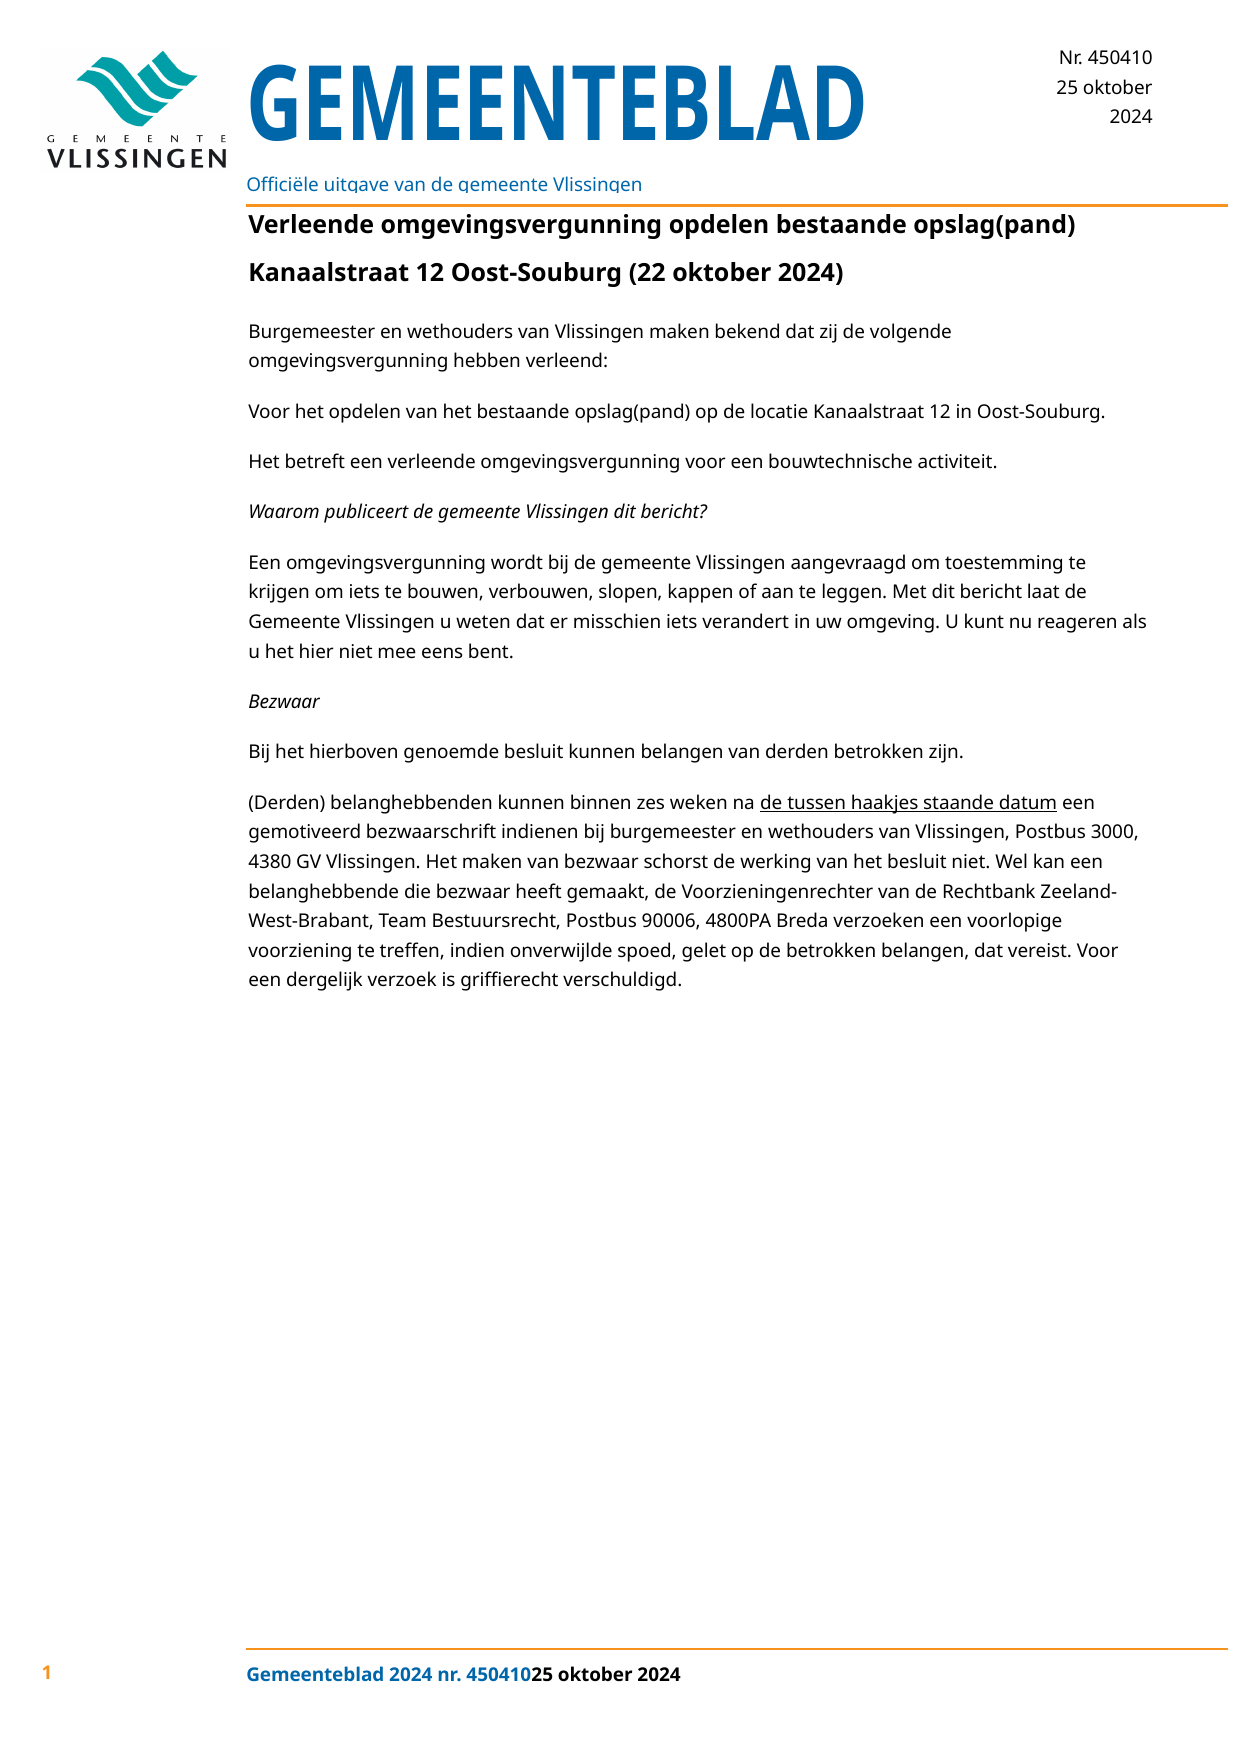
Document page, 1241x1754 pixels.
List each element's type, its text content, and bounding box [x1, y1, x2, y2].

text Bij het hierboven genoemde besluit kunnen belangen van derden betrokken zijn. [248, 739, 1152, 764]
text Verleende omgevingsvergunning opdelen bestaande opslag(pand) Kanaalstraat 12 Oost-Souburg (22 oktober 2024) [248, 207, 1152, 288]
text Voor het opdelen van het bestaande opslag(pand) op de locatie Kanaalstraat 12 in Oost-Souburg. [248, 398, 1152, 424]
picture [41, 47, 231, 172]
text Het betreft een verleende omgevingsvergunning voor een bouwtechnische activiteit. [248, 448, 1152, 474]
text Burgemeester en wethouders van Vlissingen maken bekend dat zij de volgende omgevingsvergunning hebben verleend: [248, 318, 1152, 373]
text Waarom publiceert de gemeente Vlissingen dit bericht? [248, 499, 1152, 524]
text (Derden) belanghebbenden kunnen binnen zes weken na de tussen haakjes staande datum een gemotiveerd bezwaarschrift indienen bij burgemeester en wethouders van Vlissingen, Postbus 3000, 4380 GV Vlissingen. Het maken van bezwaar schorst de werking van het besluit niet. Wel kan een belanghebbende die bezwaar heeft gemaakt, de Voorzieningenrechter van de Rechtbank Zeeland-West-Brabant, Team Bestuursrecht, Postbus 90006, 4800PA Breda verzoeken een voorlopige voorziening te treffen, indien onverwijlde spoed, gelet op de betrokken belangen, dat vereist. Voor een dergelijk verzoek is griffierecht verschuldigd. [248, 789, 1152, 992]
text Bezwaar [248, 688, 1152, 714]
text Een omgevingsvergunning wordt bij de gemeente Vlissingen aangevraagd om toestemming te krijgen om iets te bouwen, verbouwen, slopen, kappen of aan te leggen. Met dit bericht laat de Gemeente Vlissingen u weten dat er misschien iets verandert in uw omgeving. U kunt nu reageren als u het hier niet mee eens bent. [248, 549, 1152, 664]
